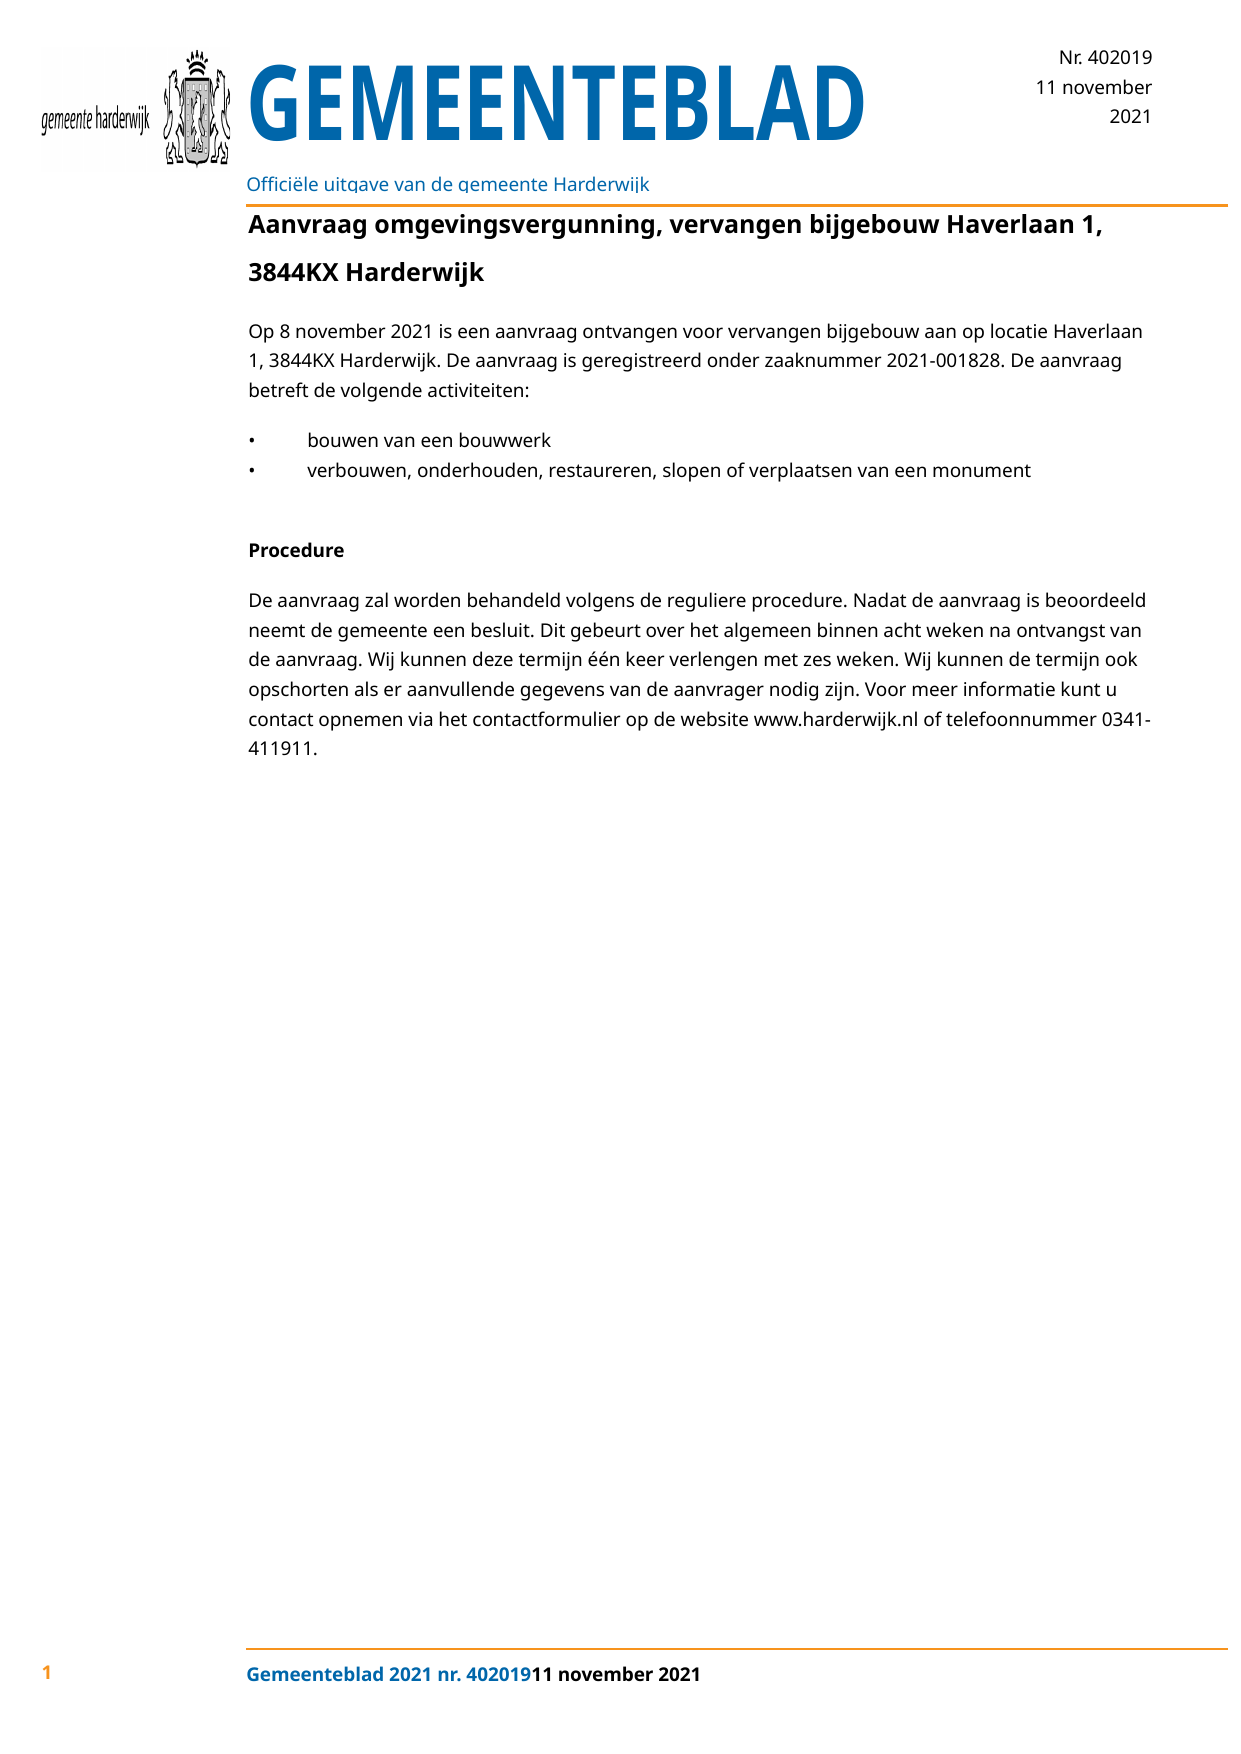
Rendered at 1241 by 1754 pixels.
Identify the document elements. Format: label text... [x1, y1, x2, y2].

list verbouwen, onderhouden, restaureren, slopen of verplaatsen van een monument [248, 457, 1152, 483]
text Op 8 november 2021 is een aanvraag ontvangen voor vervangen bijgebouw aan op locatie Haverlaan 1, 3844KX Harderwijk. De aanvraag is geregistreerd onder zaaknummer 2021-001828. De aanvraag betreft de volgende activiteiten: [248, 318, 1152, 403]
text Aanvraag omgevingsvergunning, vervangen bijgebouw Haverlaan 1, 3844KX Harderwijk [248, 207, 1152, 288]
text Procedure [248, 537, 1152, 563]
list bouwen van een bouwwerk [248, 427, 1152, 453]
text De aanvraag zal worden behandeld volgens de reguliere procedure. Nadat de aanvraag is beoordeeld neemt de gemeente een besluit. Dit gebeurt over het algemeen binnen acht weken na ontvangst van de aanvraag. Wij kunnen deze termijn één keer verlengen met zes weken. Wij kunnen de termijn ook opschorten als er aanvullende gegevens van de aanvrager nodig zijn. Voor meer informatie kunt u contact opnemen via het contactformulier op de website www.harderwijk.nl of telefoonnummer 0341-411911. [248, 587, 1152, 761]
picture [41, 47, 231, 172]
